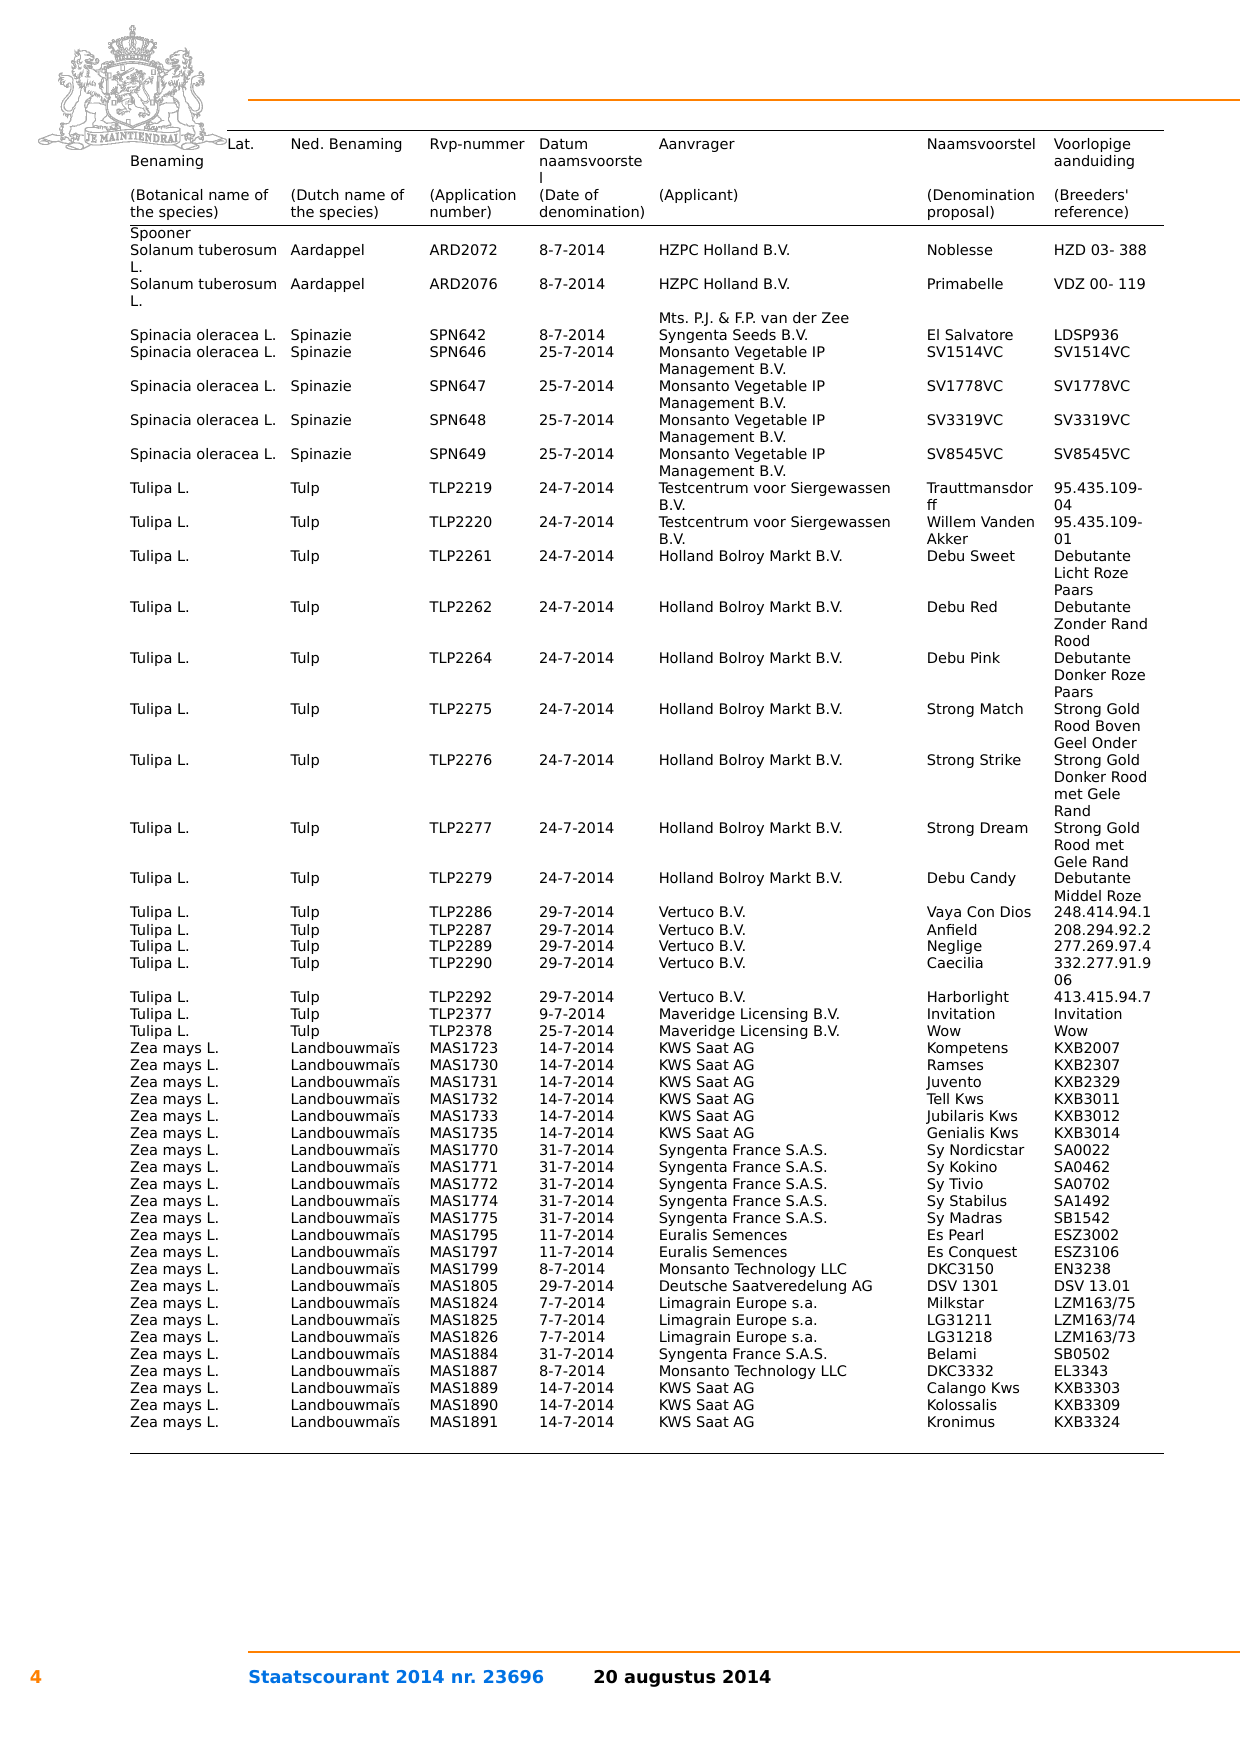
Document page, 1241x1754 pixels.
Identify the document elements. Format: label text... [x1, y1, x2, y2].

table_cell LZM163/74 [1048, 1312, 1163, 1329]
table_cell ESZ3002 [1048, 1227, 1163, 1244]
table_cell ARD2076 [424, 276, 533, 310]
table_cell Landbouwmaïs [285, 1091, 423, 1108]
table_cell Harborlight [921, 989, 1048, 1006]
table_cell Es Conquest [921, 1244, 1048, 1261]
table_cell Ramses [921, 1057, 1048, 1074]
table_cell Holland Bolroy Markt B.V. [653, 548, 921, 599]
table_cell Monsanto Vegetable IP Management B.V. [653, 446, 921, 480]
table_cell Landbouwmaïs [285, 1397, 423, 1414]
table_cell Landbouwmaïs [285, 1074, 423, 1091]
table_cell LG31211 [921, 1312, 1048, 1329]
table_cell SV8545VC [921, 446, 1048, 480]
table_cell (Date of denomination) [533, 187, 652, 225]
table_cell Tulp [285, 1023, 423, 1040]
table_cell Vaya Con Dios [921, 904, 1048, 921]
table_cell TLP2287 [424, 921, 533, 938]
table_cell Tulipa L. [130, 955, 284, 989]
table_cell LG31218 [921, 1329, 1048, 1346]
table_cell KXB3303 [1048, 1380, 1163, 1397]
table_cell Sy Kokino [921, 1159, 1048, 1176]
table_cell Belami [921, 1346, 1048, 1363]
table_cell Testcentrum voor Siergewassen B.V. [653, 480, 921, 514]
table_cell Zea mays L. [130, 1091, 284, 1108]
table_cell MAS1805 [424, 1278, 533, 1295]
table_cell Calango Kws [921, 1380, 1048, 1397]
table_cell Syngenta France S.A.S. [653, 1176, 921, 1193]
table_cell 25-7-2014 [533, 412, 652, 446]
table_cell Landbouwmaïs [285, 1142, 423, 1159]
table_cell Strong Strike [921, 752, 1048, 819]
table_cell Debutante Middel Roze [1048, 870, 1163, 904]
table_cell TLP2262 [424, 599, 533, 650]
table_cell Primabelle [921, 276, 1048, 310]
table_cell Landbouwmaïs [285, 1040, 423, 1057]
table_cell Zea mays L. [130, 1312, 284, 1329]
table_cell (Dutch name of the species) [285, 187, 423, 225]
table_cell Tulp [285, 870, 423, 904]
table_cell Tulipa L. [130, 921, 284, 938]
table_header Ned. Benaming [285, 131, 423, 187]
table_cell KXB2007 [1048, 1040, 1163, 1057]
table_cell 248.414.94.1 [1048, 904, 1163, 921]
table_cell Holland Bolroy Markt B.V. [653, 870, 921, 904]
table_cell Debutante Donker Roze Paars [1048, 650, 1163, 701]
table_cell Es Pearl [921, 1227, 1048, 1244]
table_cell Zea mays L. [130, 1227, 284, 1244]
table_cell SPN649 [424, 446, 533, 480]
table_cell 24-7-2014 [533, 752, 652, 819]
table_cell SA1492 [1048, 1193, 1163, 1210]
table_cell Landbouwmaïs [285, 1176, 423, 1193]
table_cell Tulipa L. [130, 989, 284, 1006]
table_cell Tulipa L. [130, 870, 284, 904]
table_cell Holland Bolroy Markt B.V. [653, 650, 921, 701]
table_cell 413.415.94.7 [1048, 989, 1163, 1006]
table_cell Tell Kws [921, 1091, 1048, 1108]
table_cell 29-7-2014 [533, 921, 652, 938]
table_cell SV1778VC [1048, 378, 1163, 412]
table_cell 24-7-2014 [533, 701, 652, 752]
table_cell TLP2292 [424, 989, 533, 1006]
table_cell 277.269.97.4 [1048, 938, 1163, 955]
table_cell Strong Gold Donker Rood met Gele Rand [1048, 752, 1163, 819]
table_cell Debu Candy [921, 870, 1048, 904]
table_cell 8-7-2014 [533, 242, 652, 276]
table_cell 14-7-2014 [533, 1414, 652, 1431]
table_cell TLP2286 [424, 904, 533, 921]
table_cell Debutante Zonder Rand Rood [1048, 599, 1163, 650]
table_cell Spinacia oleracea L. [130, 344, 284, 378]
table_cell Debu Red [921, 599, 1048, 650]
table_cell Zea mays L. [130, 1176, 284, 1193]
table_cell Landbouwmaïs [285, 1108, 423, 1125]
table_cell 25-7-2014 [533, 446, 652, 480]
table_cell [1048, 310, 1163, 327]
table_cell 14-7-2014 [533, 1380, 652, 1397]
table_cell SA0702 [1048, 1176, 1163, 1193]
table_cell SA0462 [1048, 1159, 1163, 1176]
table_cell Syngenta France S.A.S. [653, 1346, 921, 1363]
table_cell Spinazie [285, 344, 423, 378]
table_cell MAS1772 [424, 1176, 533, 1193]
table_cell TLP2277 [424, 820, 533, 870]
table_cell Tulipa L. [130, 480, 284, 514]
table_cell 31-7-2014 [533, 1159, 652, 1176]
table_cell 8-7-2014 [533, 276, 652, 310]
table_cell KWS Saat AG [653, 1091, 921, 1108]
table_cell [533, 226, 652, 242]
table_cell Tulp [285, 921, 423, 938]
table_cell Solanum tuberosum L. [130, 276, 284, 310]
table_cell KWS Saat AG [653, 1057, 921, 1074]
table_cell Spooner [130, 226, 284, 242]
table_cell 24-7-2014 [533, 514, 652, 548]
table_cell MAS1731 [424, 1074, 533, 1091]
table_cell (Botanical name of the species) [130, 187, 284, 225]
table_cell Zea mays L. [130, 1125, 284, 1142]
table_cell Tulp [285, 752, 423, 819]
table_cell MAS1824 [424, 1295, 533, 1312]
table_cell KXB3012 [1048, 1108, 1163, 1125]
table_cell Tulp [285, 701, 423, 752]
table_cell DSV 1301 [921, 1278, 1048, 1295]
table_cell MAS1723 [424, 1040, 533, 1057]
table_cell SPN648 [424, 412, 533, 446]
table_cell (Applicant) [653, 187, 921, 225]
table_header Rvp-nummer [424, 131, 533, 187]
table_cell MAS1797 [424, 1244, 533, 1261]
table_cell Vertuco B.V. [653, 955, 921, 989]
table_cell Spinacia oleracea L. [130, 412, 284, 446]
table_cell 8-7-2014 [533, 1363, 652, 1380]
table_cell Debu Sweet [921, 548, 1048, 599]
table_cell Tulp [285, 480, 423, 514]
table_cell Limagrain Europe s.a. [653, 1312, 921, 1329]
table_cell 14-7-2014 [533, 1040, 652, 1057]
table_cell SB0502 [1048, 1346, 1163, 1363]
table_cell DSV 13.01 [1048, 1278, 1163, 1295]
table_cell Tulp [285, 650, 423, 701]
table_cell 24-7-2014 [533, 599, 652, 650]
table_cell Invitation [921, 1006, 1048, 1023]
table_cell KXB3309 [1048, 1397, 1163, 1414]
table_cell Tulipa L. [130, 548, 284, 599]
table_cell Landbouwmaïs [285, 1346, 423, 1363]
table_cell [653, 1431, 921, 1452]
table_cell 25-7-2014 [533, 344, 652, 378]
table_cell Zea mays L. [130, 1244, 284, 1261]
table_cell [921, 1431, 1048, 1452]
table_cell 332.277.91.906 [1048, 955, 1163, 989]
table_cell MAS1889 [424, 1380, 533, 1397]
table_cell Spinacia oleracea L. [130, 446, 284, 480]
table_cell ARD2072 [424, 242, 533, 276]
table_cell Vertuco B.V. [653, 938, 921, 955]
table_cell Maveridge Licensing B.V. [653, 1023, 921, 1040]
table_cell MAS1730 [424, 1057, 533, 1074]
table_header Lat. Benaming [130, 131, 284, 187]
table_cell Vertuco B.V. [653, 904, 921, 921]
table_cell Zea mays L. [130, 1108, 284, 1125]
table_cell Euralis Semences [653, 1227, 921, 1244]
table_cell KXB2307 [1048, 1057, 1163, 1074]
table_cell MAS1825 [424, 1312, 533, 1329]
table_cell Zea mays L. [130, 1210, 284, 1227]
table_cell Wow [1048, 1023, 1163, 1040]
table_cell Testcentrum voor Siergewassen B.V. [653, 514, 921, 548]
table_cell Trauttmansdorff [921, 480, 1048, 514]
table_cell 7-7-2014 [533, 1329, 652, 1346]
table_cell VDZ 00- 119 [1048, 276, 1163, 310]
table_cell HZD 03- 388 [1048, 242, 1163, 276]
table_cell 25-7-2014 [533, 1023, 652, 1040]
table_cell [921, 226, 1048, 242]
table_header Naamsvoorstel [921, 131, 1048, 187]
table_cell [424, 310, 533, 327]
table_cell Landbouwmaïs [285, 1210, 423, 1227]
table_cell Zea mays L. [130, 1159, 284, 1176]
table_cell Deutsche Saatveredelung AG [653, 1278, 921, 1295]
table_cell 29-7-2014 [533, 904, 652, 921]
table_cell TLP2220 [424, 514, 533, 548]
table_cell 95.435.109-04 [1048, 480, 1163, 514]
table_cell MAS1891 [424, 1414, 533, 1431]
table_cell Kompetens [921, 1040, 1048, 1057]
table_cell 24-7-2014 [533, 870, 652, 904]
table_cell Landbouwmaïs [285, 1261, 423, 1278]
table_cell Sy Madras [921, 1210, 1048, 1227]
table_cell Zea mays L. [130, 1329, 284, 1346]
table_cell Vertuco B.V. [653, 921, 921, 938]
table_cell Jubilaris Kws [921, 1108, 1048, 1125]
table_cell SV1514VC [1048, 344, 1163, 378]
table_cell 9-7-2014 [533, 1006, 652, 1023]
table_cell Monsanto Technology LLC [653, 1363, 921, 1380]
table_cell Zea mays L. [130, 1074, 284, 1091]
table_cell Milkstar [921, 1295, 1048, 1312]
table_cell DKC3150 [921, 1261, 1048, 1278]
table_cell Zea mays L. [130, 1380, 284, 1397]
table_cell Tulipa L. [130, 701, 284, 752]
table_cell Landbouwmaïs [285, 1312, 423, 1329]
table_cell Sy Nordicstar [921, 1142, 1048, 1159]
table_cell Landbouwmaïs [285, 1244, 423, 1261]
table_cell Holland Bolroy Markt B.V. [653, 599, 921, 650]
table_cell 8-7-2014 [533, 1261, 652, 1278]
table_cell TLP2378 [424, 1023, 533, 1040]
table_cell KWS Saat AG [653, 1040, 921, 1057]
table_cell Tulipa L. [130, 599, 284, 650]
table_cell Willem Vanden Akker [921, 514, 1048, 548]
table_cell EL3343 [1048, 1363, 1163, 1380]
table_header Datum naamsvoorstel [533, 131, 652, 187]
table_cell Holland Bolroy Markt B.V. [653, 820, 921, 870]
table_cell SV3319VC [1048, 412, 1163, 446]
table_cell (Denomination proposal) [921, 187, 1048, 225]
table_cell 14-7-2014 [533, 1057, 652, 1074]
table_cell TLP2377 [424, 1006, 533, 1023]
table_cell Kolossalis [921, 1397, 1048, 1414]
table_cell TLP2279 [424, 870, 533, 904]
table_cell TLP2290 [424, 955, 533, 989]
table_cell MAS1770 [424, 1142, 533, 1159]
table_cell Juvento [921, 1074, 1048, 1091]
table_cell Zea mays L. [130, 1057, 284, 1074]
table_cell Aardappel [285, 242, 423, 276]
table_cell 14-7-2014 [533, 1125, 652, 1142]
table_cell SB1542 [1048, 1210, 1163, 1227]
table_cell Limagrain Europe s.a. [653, 1295, 921, 1312]
table_cell Tulipa L. [130, 514, 284, 548]
table_cell Debu Pink [921, 650, 1048, 701]
table_cell Tulp [285, 820, 423, 870]
table_cell 24-7-2014 [533, 480, 652, 514]
table_cell 208.294.92.2 [1048, 921, 1163, 938]
table_cell TLP2219 [424, 480, 533, 514]
table_cell Maveridge Licensing B.V. [653, 1006, 921, 1023]
table_cell Landbouwmaïs [285, 1125, 423, 1142]
table_cell MAS1799 [424, 1261, 533, 1278]
table_cell Landbouwmaïs [285, 1363, 423, 1380]
table_cell 24-7-2014 [533, 650, 652, 701]
table_cell KWS Saat AG [653, 1108, 921, 1125]
table_cell Zea mays L. [130, 1295, 284, 1312]
table_cell Caecilia [921, 955, 1048, 989]
table_cell Zea mays L. [130, 1193, 284, 1210]
table_cell 29-7-2014 [533, 1278, 652, 1295]
table_cell Landbouwmaïs [285, 1278, 423, 1295]
table_cell Landbouwmaïs [285, 1159, 423, 1176]
table_cell [653, 226, 921, 242]
table_cell LDSP936 [1048, 327, 1163, 344]
table_cell Zea mays L. [130, 1142, 284, 1159]
table_cell KWS Saat AG [653, 1380, 921, 1397]
table_cell Strong Dream [921, 820, 1048, 870]
table_cell Tulipa L. [130, 1006, 284, 1023]
table_cell Zea mays L. [130, 1363, 284, 1380]
table_cell Anfield [921, 921, 1048, 938]
table_cell MAS1735 [424, 1125, 533, 1142]
table_cell 29-7-2014 [533, 955, 652, 989]
table_cell SPN647 [424, 378, 533, 412]
table_cell Strong Gold Rood met Gele Rand [1048, 820, 1163, 870]
table_header Aanvrager [653, 131, 921, 187]
table_cell EN3238 [1048, 1261, 1163, 1278]
table_cell 29-7-2014 [533, 989, 652, 1006]
table_cell MAS1887 [424, 1363, 533, 1380]
table_cell SPN646 [424, 344, 533, 378]
table_cell Invitation [1048, 1006, 1163, 1023]
table_cell [424, 1431, 533, 1452]
table_cell [285, 1431, 423, 1452]
table_cell Tulp [285, 989, 423, 1006]
table_cell Syngenta France S.A.S. [653, 1210, 921, 1227]
table_cell KXB2329 [1048, 1074, 1163, 1091]
table_cell [921, 310, 1048, 327]
table_cell LZM163/75 [1048, 1295, 1163, 1312]
table_cell Landbouwmaïs [285, 1193, 423, 1210]
table_cell Holland Bolroy Markt B.V. [653, 752, 921, 819]
table_cell Limagrain Europe s.a. [653, 1329, 921, 1346]
table_cell MAS1795 [424, 1227, 533, 1244]
table_cell Spinacia oleracea L. [130, 327, 284, 344]
table_cell SV1778VC [921, 378, 1048, 412]
table_cell Tulp [285, 599, 423, 650]
table_cell Sy Stabilus [921, 1193, 1048, 1210]
table_cell 14-7-2014 [533, 1074, 652, 1091]
table_cell Syngenta France S.A.S. [653, 1159, 921, 1176]
table_header Voorlopige aanduiding [1048, 131, 1163, 187]
table_cell 7-7-2014 [533, 1295, 652, 1312]
table_cell Syngenta Seeds B.V. [653, 327, 921, 344]
table_cell 95.435.109-01 [1048, 514, 1163, 548]
table_cell [533, 310, 652, 327]
table_cell Tulp [285, 938, 423, 955]
table_cell Kronimus [921, 1414, 1048, 1431]
table_cell [130, 1431, 284, 1452]
table_cell Landbouwmaïs [285, 1414, 423, 1431]
table_cell MAS1733 [424, 1108, 533, 1125]
table_cell Landbouwmaïs [285, 1329, 423, 1346]
table_cell Spinazie [285, 378, 423, 412]
table_cell MAS1774 [424, 1193, 533, 1210]
table_cell [130, 310, 284, 327]
table_cell LZM163/73 [1048, 1329, 1163, 1346]
table_cell Tulipa L. [130, 1023, 284, 1040]
table_cell 7-7-2014 [533, 1312, 652, 1329]
table_cell Genialis Kws [921, 1125, 1048, 1142]
table_cell MAS1732 [424, 1091, 533, 1108]
table_cell TLP2275 [424, 701, 533, 752]
table_cell Spinazie [285, 412, 423, 446]
table_cell SV1514VC [921, 344, 1048, 378]
table_cell Noblesse [921, 242, 1048, 276]
table_cell KXB3324 [1048, 1414, 1163, 1431]
table_cell Tulp [285, 1006, 423, 1023]
table_cell MAS1771 [424, 1159, 533, 1176]
table_cell Tulipa L. [130, 650, 284, 701]
table_cell MAS1890 [424, 1397, 533, 1414]
table_cell KWS Saat AG [653, 1125, 921, 1142]
table_cell 8-7-2014 [533, 327, 652, 344]
table_cell MAS1775 [424, 1210, 533, 1227]
table_cell SV8545VC [1048, 446, 1163, 480]
table_cell Zea mays L. [130, 1278, 284, 1295]
table_cell Tulipa L. [130, 752, 284, 819]
table_cell 31-7-2014 [533, 1193, 652, 1210]
table_cell Mts. P.J. & F.P. van der Zee [653, 310, 921, 327]
table_cell KWS Saat AG [653, 1397, 921, 1414]
table_cell Strong Match [921, 701, 1048, 752]
table_cell Monsanto Vegetable IP Management B.V. [653, 378, 921, 412]
table_cell 24-7-2014 [533, 548, 652, 599]
table_cell [285, 310, 423, 327]
table_cell Zea mays L. [130, 1261, 284, 1278]
table_cell Monsanto Technology LLC [653, 1261, 921, 1278]
table_cell Syngenta France S.A.S. [653, 1193, 921, 1210]
table_cell Zea mays L. [130, 1040, 284, 1057]
table_cell Solanum tuberosum L. [130, 242, 284, 276]
table_cell Debutante Licht Roze Paars [1048, 548, 1163, 599]
table_cell Wow [921, 1023, 1048, 1040]
table_cell Landbouwmaïs [285, 1380, 423, 1397]
table_cell KWS Saat AG [653, 1414, 921, 1431]
table_cell Monsanto Vegetable IP Management B.V. [653, 344, 921, 378]
table_cell 31-7-2014 [533, 1142, 652, 1159]
table_cell Tulp [285, 904, 423, 921]
table_cell Zea mays L. [130, 1414, 284, 1431]
table_cell [533, 1431, 652, 1452]
table_cell TLP2276 [424, 752, 533, 819]
table_cell HZPC Holland B.V. [653, 276, 921, 310]
table_cell SPN642 [424, 327, 533, 344]
table_cell 31-7-2014 [533, 1210, 652, 1227]
table_cell Holland Bolroy Markt B.V. [653, 701, 921, 752]
table_cell 14-7-2014 [533, 1397, 652, 1414]
table_cell Landbouwmaïs [285, 1295, 423, 1312]
table_cell ESZ3106 [1048, 1244, 1163, 1261]
table_cell TLP2264 [424, 650, 533, 701]
table_cell HZPC Holland B.V. [653, 242, 921, 276]
table_cell 14-7-2014 [533, 1108, 652, 1125]
table_cell SA0022 [1048, 1142, 1163, 1159]
table_cell 31-7-2014 [533, 1346, 652, 1363]
table_cell Tulp [285, 548, 423, 599]
table_cell (Breeders' reference) [1048, 187, 1163, 225]
table_cell KXB3014 [1048, 1125, 1163, 1142]
table_cell 11-7-2014 [533, 1227, 652, 1244]
table_cell (Application number) [424, 187, 533, 225]
table_cell 31-7-2014 [533, 1176, 652, 1193]
table_cell Tulp [285, 955, 423, 989]
table_cell 11-7-2014 [533, 1244, 652, 1261]
table_cell Syngenta France S.A.S. [653, 1142, 921, 1159]
table_cell Spinacia oleracea L. [130, 378, 284, 412]
table_cell Tulipa L. [130, 904, 284, 921]
table_cell Vertuco B.V. [653, 989, 921, 1006]
table_cell 29-7-2014 [533, 938, 652, 955]
table_cell 24-7-2014 [533, 820, 652, 870]
table_cell MAS1826 [424, 1329, 533, 1346]
table_cell DKC3332 [921, 1363, 1048, 1380]
table_cell MAS1884 [424, 1346, 533, 1363]
table_cell [424, 226, 533, 242]
table_cell TLP2261 [424, 548, 533, 599]
table_cell [1048, 226, 1163, 242]
table_cell Tulipa L. [130, 938, 284, 955]
table_cell Landbouwmaïs [285, 1227, 423, 1244]
table_cell Spinazie [285, 327, 423, 344]
table_cell KXB3011 [1048, 1091, 1163, 1108]
table_cell SV3319VC [921, 412, 1048, 446]
table_cell El Salvatore [921, 327, 1048, 344]
table_cell Zea mays L. [130, 1346, 284, 1363]
table_cell Neglige [921, 938, 1048, 955]
table_cell Spinazie [285, 446, 423, 480]
table_cell Strong Gold Rood Boven Geel Onder [1048, 701, 1163, 752]
picture [38, 25, 227, 150]
table_cell Tulipa L. [130, 820, 284, 870]
table_cell Monsanto Vegetable IP Management B.V. [653, 412, 921, 446]
table_cell [285, 226, 423, 242]
table_cell Euralis Semences [653, 1244, 921, 1261]
table_cell Tulp [285, 514, 423, 548]
table_cell Sy Tivio [921, 1176, 1048, 1193]
table_cell [1048, 1431, 1163, 1452]
table_cell KWS Saat AG [653, 1074, 921, 1091]
table_cell Landbouwmaïs [285, 1057, 423, 1074]
table_cell TLP2289 [424, 938, 533, 955]
table_cell Aardappel [285, 276, 423, 310]
table_cell 14-7-2014 [533, 1091, 652, 1108]
table_cell Zea mays L. [130, 1397, 284, 1414]
table_cell 25-7-2014 [533, 378, 652, 412]
